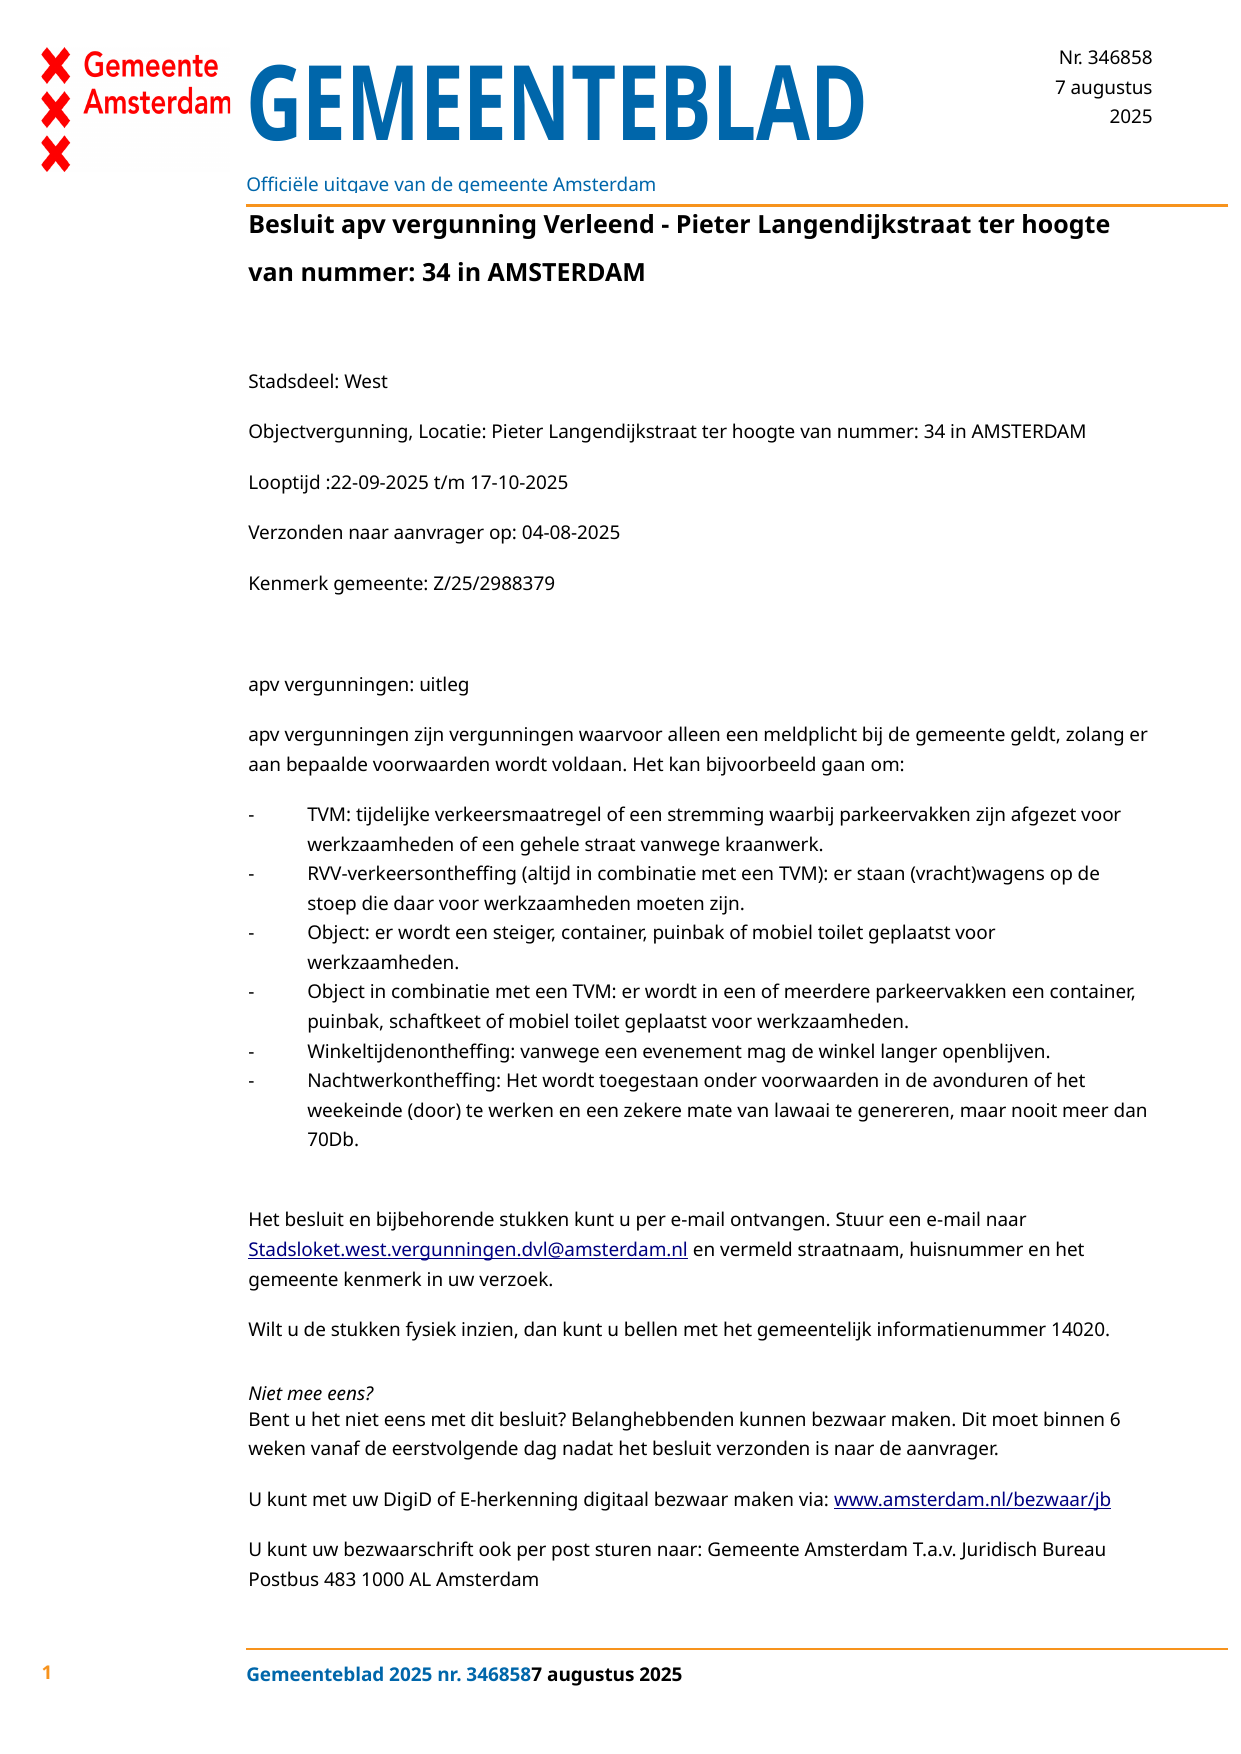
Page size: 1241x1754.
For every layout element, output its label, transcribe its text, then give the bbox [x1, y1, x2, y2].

list RVV-verkeersontheffing (altijd in combinatie met een TVM): er staan (vracht)wagens op de stoep die daar voor werkzaamheden moeten zijn. [248, 860, 1152, 916]
text Wilt u de stukken fysiek inzien, dan kunt u bellen met het gemeentelijk informatienummer 14020. [248, 1316, 1152, 1342]
list Object: er wordt een steiger, container, puinbak of mobiel toilet geplaatst voor werkzaamheden. [248, 919, 1152, 975]
picture [41, 47, 231, 172]
text Objectvergunning, Locatie: Pieter Langendijkstraat ter hoogte van nummer: 34 in AMSTERDAM [248, 419, 1152, 444]
list Object in combinatie met een TVM: er wordt in een of meerdere parkeervakken een container, puinbak, schaftkeet of mobiel toilet geplaatst voor werkzaamheden. [248, 979, 1152, 1034]
text Het besluit en bijbehorende stukken kunt u per e-mail ontvangen. Stuur een e-mail naar Stadsloket.west.vergunningen.dvl@amsterdam.nl en vermeld straatnaam, huisnummer en het gemeente kenmerk in uw verzoek. [248, 1207, 1152, 1292]
text Kenmerk gemeente: Z/25/2988379 [248, 570, 1152, 596]
text Niet mee eens? [248, 1380, 1152, 1406]
text apv vergunningen: uitleg [248, 671, 1152, 697]
text Besluit apv vergunning Verleend - Pieter Langendijkstraat ter hoogte van nummer: 34 in AMSTERDAM [248, 207, 1152, 288]
text Verzonden naar aanvrager op: 04-08-2025 [248, 519, 1152, 545]
text apv vergunningen zijn vergunningen waarvoor alleen een meldplicht bij de gemeente geldt, zolang er aan bepaalde voorwaarden wordt voldaan. Het kan bijvoorbeeld gaan om: [248, 721, 1152, 777]
list Winkeltijdenontheffing: vanwege een evenement mag de winkel langer openblijven. [248, 1038, 1152, 1064]
text Bent u het niet eens met dit besluit? Belanghebbenden kunnen bezwaar maken. Dit moet binnen 6 weken vanaf de eerstvolgende dag nadat het besluit verzonden is naar de aanvrager. [248, 1406, 1152, 1461]
text U kunt met uw DigiD of E-herkenning digitaal bezwaar maken via: www.amsterdam.nl/bezwaar/jb [248, 1486, 1152, 1512]
list TVM: tijdelijke verkeersmaatregel of een stremming waarbij parkeervakken zijn afgezet voor werkzaamheden of een gehele straat vanwege kraanwerk. [248, 801, 1152, 857]
text Stadsdeel: West [248, 368, 1152, 394]
list Nachtwerkontheffing: Het wordt toegestaan onder voorwaarden in de avonduren of het weekeinde (door) te werken en een zekere mate van lawaai te genereren, maar nooit meer dan 70Db. [248, 1067, 1152, 1152]
text Looptijd :22-09-2025 t/m 17-10-2025 [248, 469, 1152, 495]
text U kunt uw bezwaarschrift ook per post sturen naar: Gemeente Amsterdam T.a.v. Juridisch Bureau Postbus 483 1000 AL Amsterdam [248, 1536, 1152, 1592]
